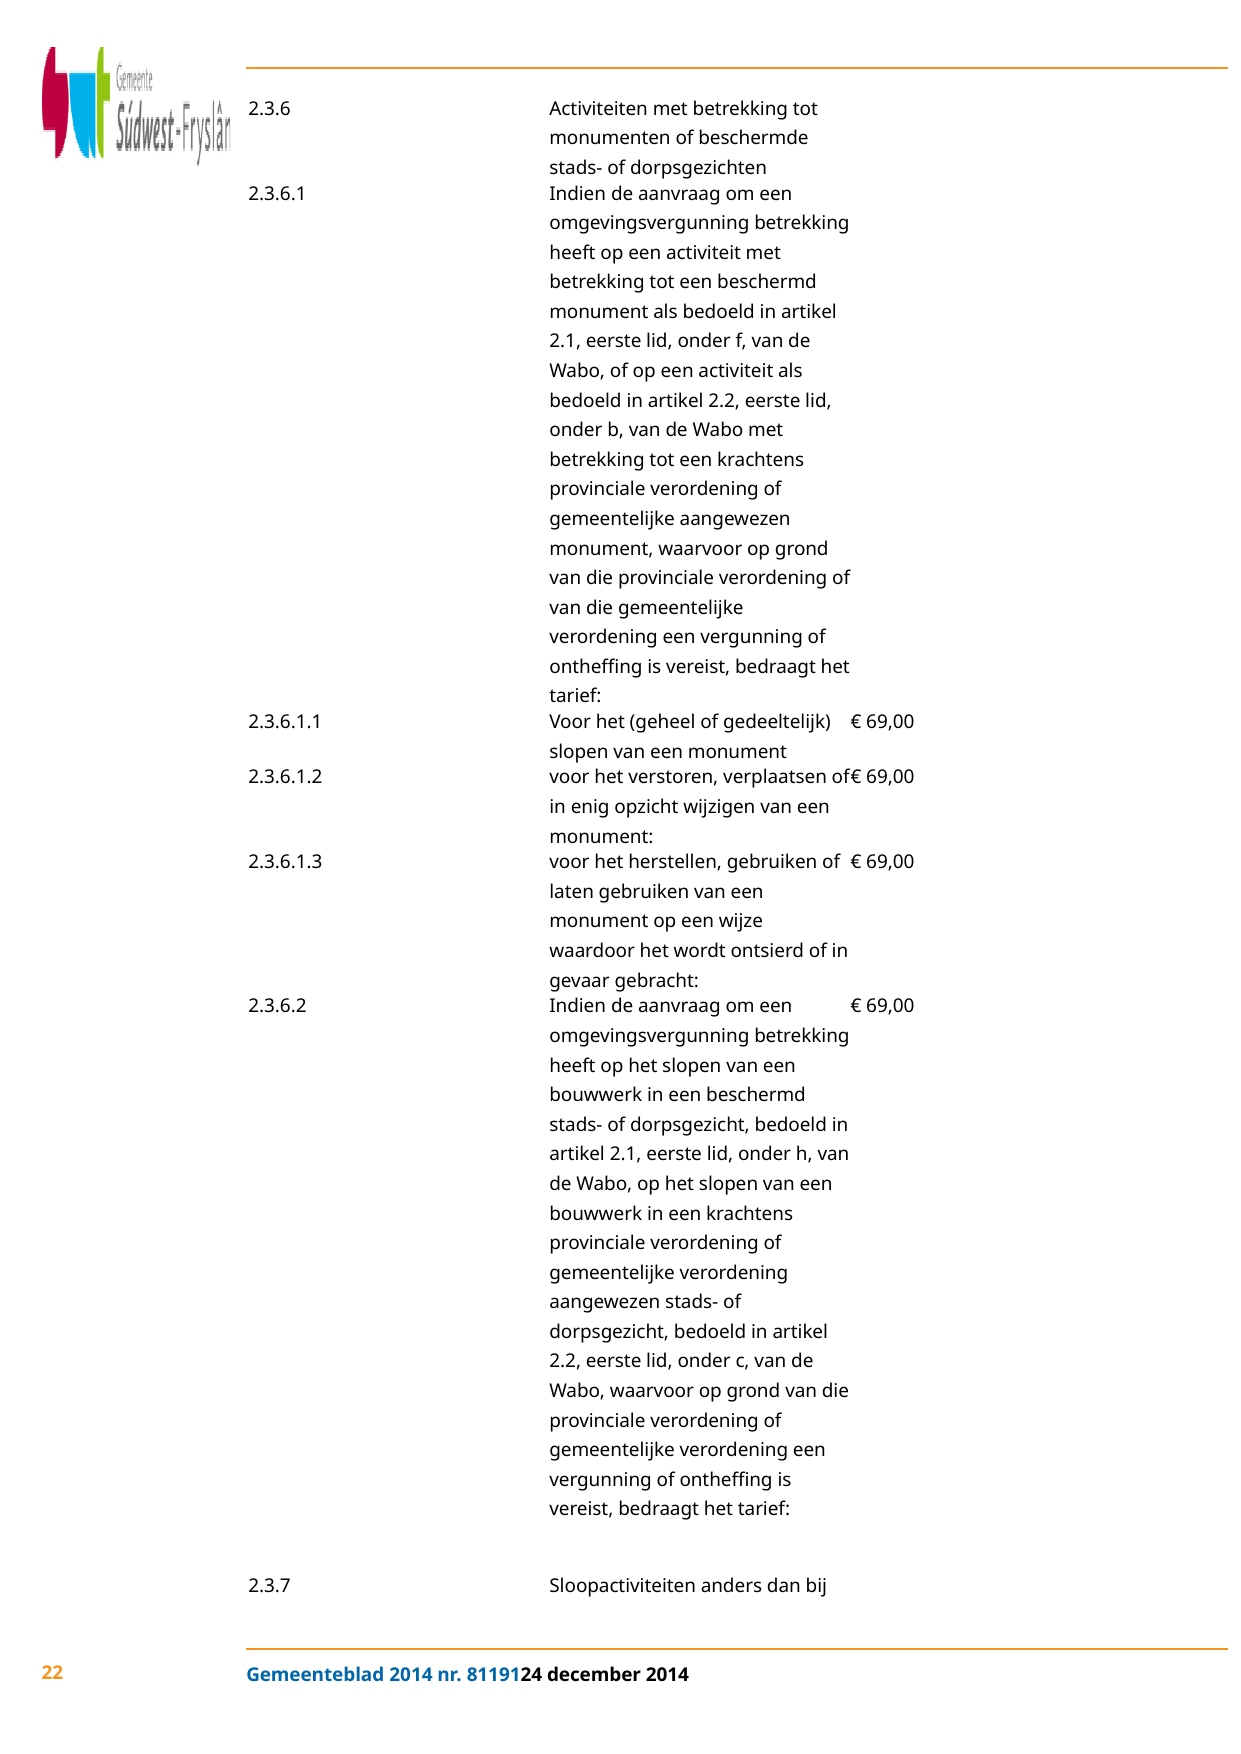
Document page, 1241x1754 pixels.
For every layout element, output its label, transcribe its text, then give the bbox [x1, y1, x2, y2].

table_cell Activiteiten met betrekking tot monumenten of beschermde stads- of dorpsgezichten [549, 95, 850, 180]
table_cell 2.3.6.1 [248, 180, 549, 708]
table_cell voor het verstoren, verplaatsen of in enig opzicht wijzigen van een monument: [549, 764, 850, 848]
table_cell € 69,00 [850, 849, 1152, 993]
table_cell Indien de aanvraag om een omgevingsvergunning betrekking heeft op een activiteit met betrekking tot een beschermd monument als bedoeld in artikel 2.1, eerste lid, onder f, van de Wabo, of op een activiteit als bedoeld in artikel 2.2, eerste lid, onder b, van de Wabo met betrekking tot een krachtens provinciale verordening of gemeentelijke aangewezen monument, waarvoor op grond van die provinciale verordening of van die gemeentelijke verordening een vergunning of ontheffing is vereist, bedraagt het tarief: [549, 180, 850, 708]
table_cell [850, 180, 1152, 708]
table_cell Voor het (geheel of gedeeltelijk) slopen van een monument [549, 708, 850, 764]
table_cell 2.3.6.2 [248, 993, 549, 1521]
table_cell € 69,00 [850, 708, 1152, 764]
table_cell 2.3.6.1.3 [248, 849, 549, 993]
table_cell 2.3.6.1.1 [248, 708, 549, 764]
table_cell 2.3.6 [248, 95, 549, 180]
table_header 2.3.7 [248, 1573, 549, 1598]
table_cell € 69,00 [850, 764, 1152, 848]
table_cell [850, 95, 1152, 180]
table_cell Indien de aanvraag om een omgevingsvergunning betrekking heeft op het slopen van een bouwwerk in een beschermd stads- of dorpsgezicht, bedoeld in artikel 2.1, eerste lid, onder h, van de Wabo, op het slopen van een bouwwerk in een krachtens provinciale verordening of gemeentelijke verordening aangewezen stads- of dorpsgezicht, bedoeld in artikel 2.2, eerste lid, onder c, van de Wabo, waarvoor op grond van die provinciale verordening of gemeentelijke verordening een vergunning of ontheffing is vereist, bedraagt het tarief: [549, 993, 850, 1521]
table_cell € 69,00 [850, 993, 1152, 1521]
table_header [850, 1573, 1152, 1598]
picture [41, 47, 231, 172]
table_header Sloopactiviteiten anders dan bij [549, 1573, 850, 1598]
table_cell 2.3.6.1.2 [248, 764, 549, 848]
table_cell voor het herstellen, gebruiken of laten gebruiken van een monument op een wijze waardoor het wordt ontsierd of in gevaar gebracht: [549, 849, 850, 993]
